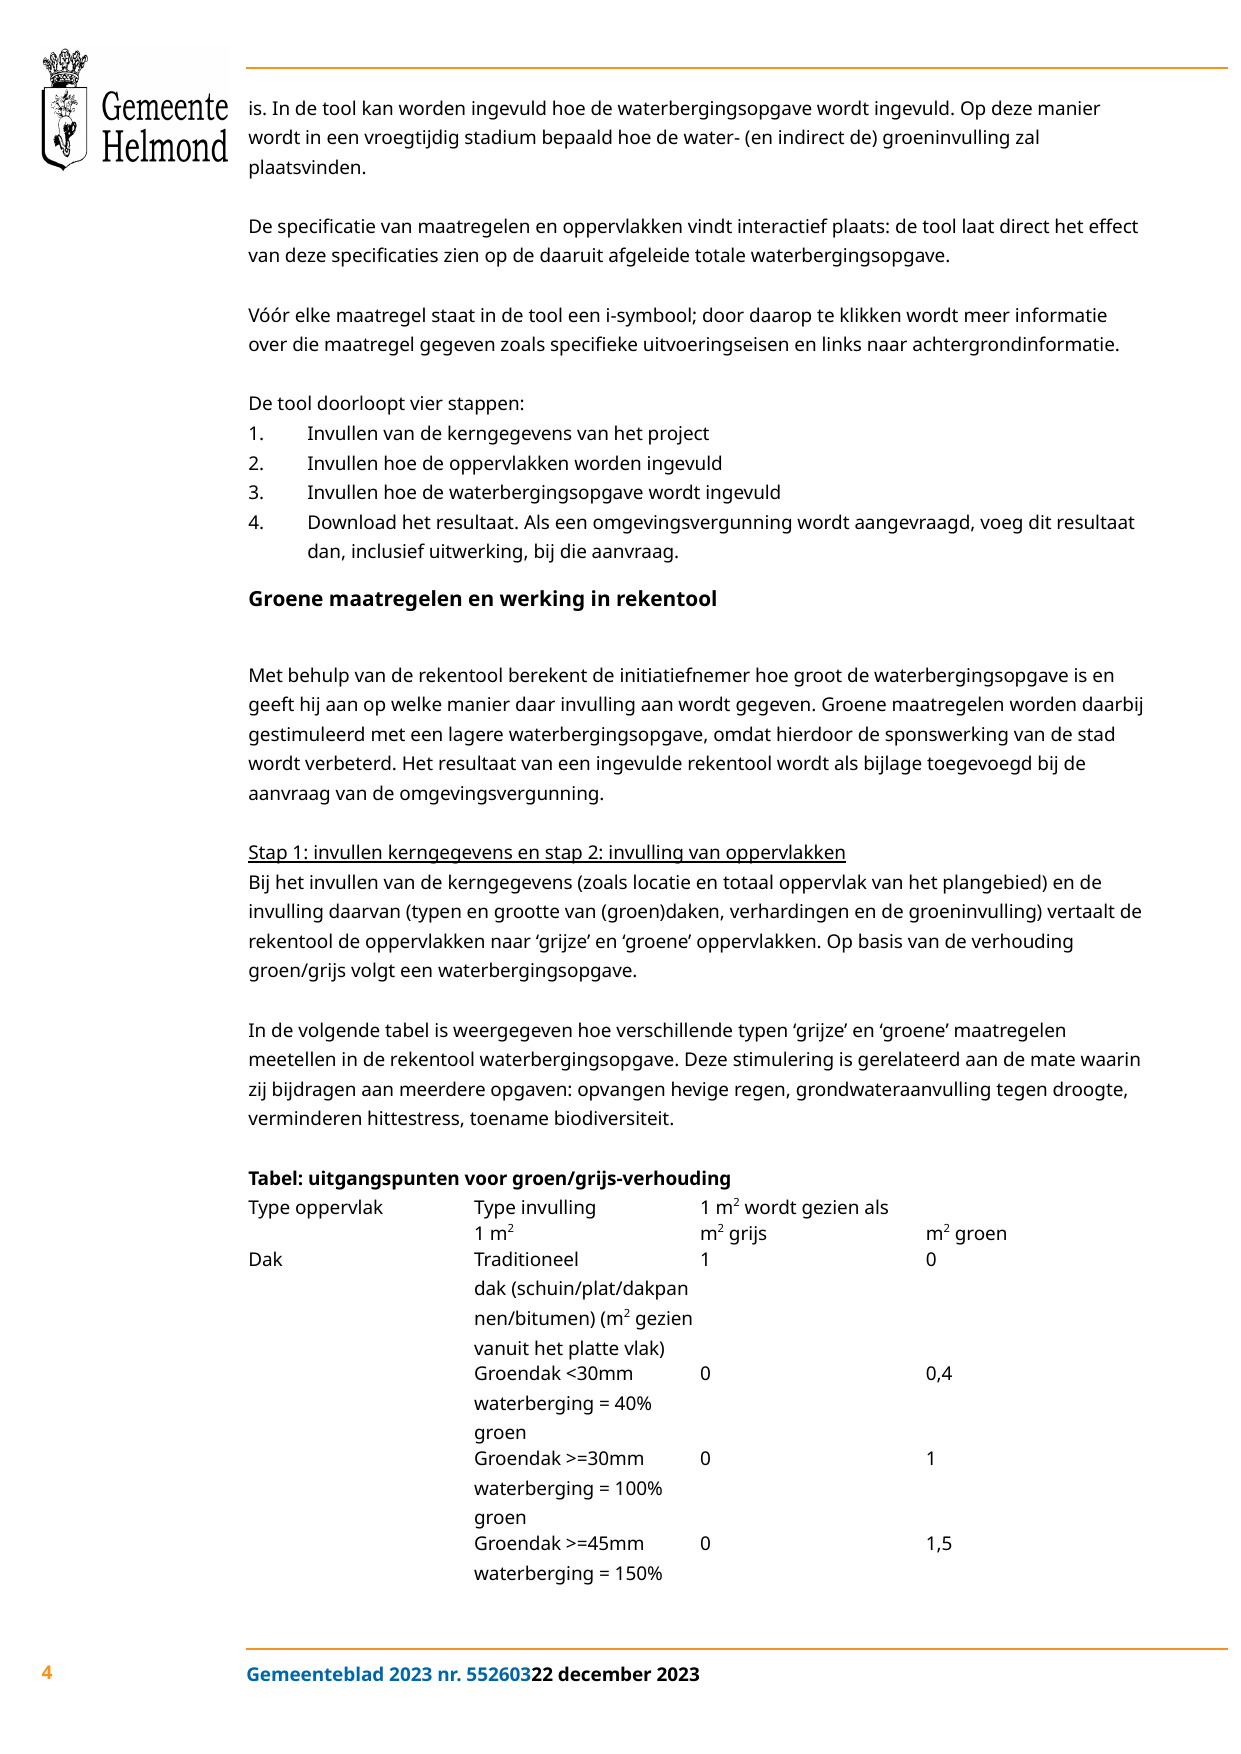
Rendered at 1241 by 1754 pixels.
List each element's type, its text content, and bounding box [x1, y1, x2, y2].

table_cell 0,4 [926, 1360, 1152, 1445]
text Met behulp van de rekentool berekent de initiatiefnemer hoe groot de waterbergingsopgave is en geeft hij aan op welke manier daar invulling aan wordt gegeven. Groene maatregelen worden daarbij gestimuleerd met een lagere waterbergingsopgave, omdat hierdoor de sponswerking van de stad wordt verbeterd. Het resultaat van een ingevulde rekentool wordt als bijlage toegevoegd bij de aanvraag van de omgevingsvergunning. [248, 662, 1152, 806]
table_cell 1 m2 [474, 1220, 700, 1246]
table_cell Groendak >=45mm waterberging = 150% [474, 1530, 700, 1586]
table_header Type invulling [474, 1195, 700, 1220]
table_cell m2 groen [926, 1220, 1152, 1246]
table_header Type oppervlak [248, 1195, 474, 1246]
text Vóór elke maatregel staat in de tool een i-symbool; door daarop te klikken wordt meer informatie over die maatregel gegeven zoals specifieke uitvoeringseisen en links naar achtergrondinformatie. [248, 302, 1152, 357]
text Groene maatregelen en werking in rekentool [248, 584, 1152, 613]
table_cell 0 [700, 1445, 926, 1530]
list Invullen hoe de oppervlakken worden ingevuld [248, 450, 1152, 476]
text In de volgende tabel is weergegeven hoe verschillende typen ‘grijze’ en ‘groene’ maatregelen meetellen in de rekentool waterbergingsopgave. Deze stimulering is gerelateerd aan de mate waarin zij bijdragen aan meerdere opgaven: opvangen hevige regen, grondwateraanvulling tegen droogte, verminderen hittestress, toename biodiversiteit. [248, 1017, 1152, 1131]
picture [41, 47, 231, 172]
text is. In de tool kan worden ingevuld hoe de waterbergingsopgave wordt ingevuld. Op deze manier wordt in een vroegtijdig stadium bepaald hoe de water- (en indirect de) groeninvulling zal plaatsvinden. [248, 95, 1152, 180]
list Invullen van de kerngegevens van het project [248, 420, 1152, 446]
text Stap 1: invullen kerngegevens en stap 2: invulling van oppervlakken [248, 839, 1152, 865]
text De specificatie van maatregelen en oppervlakken vindt interactief plaats: de tool laat direct het effect van deze specificaties zien op de daaruit afgeleide totale waterbergingsopgave. [248, 213, 1152, 268]
table_cell 0 [926, 1246, 1152, 1360]
text Tabel: uitgangspunten voor groen/grijs-verhouding [248, 1165, 1152, 1191]
table_cell Traditioneel dak (schuin/plat/dakpannen/bitumen) (m2 gezien vanuit het platte vlak) [474, 1246, 700, 1360]
list Invullen hoe de waterbergingsopgave wordt ingevuld [248, 479, 1152, 505]
table_cell 0 [700, 1360, 926, 1445]
table_cell 1,5 [926, 1530, 1152, 1586]
list Download het resultaat. Als een omgevingsvergunning wordt aangevraagd, voeg dit resultaat dan, inclusief uitwerking, bij die aanvraag. [248, 509, 1152, 564]
table_cell 0 [700, 1530, 926, 1586]
table_cell Groendak <30mm waterberging = 40% groen [474, 1360, 700, 1445]
table_cell m2 grijs [700, 1220, 926, 1246]
text Bij het invullen van de kerngegevens (zoals locatie en totaal oppervlak van het plangebied) en de invulling daarvan (typen en grootte van (groen)daken, verhardingen en de groeninvulling) vertaalt de rekentool de oppervlakken naar ‘grijze’ en ‘groene’ oppervlakken. Op basis van de verhouding groen/grijs volgt een waterbergingsopgave. [248, 869, 1152, 983]
table_cell Dak [248, 1246, 474, 1586]
table_cell 1 [926, 1445, 1152, 1530]
table_cell 1 [700, 1246, 926, 1360]
text De tool doorloopt vier stappen: [248, 391, 1152, 416]
table_cell Groendak >=30mm waterberging = 100% groen [474, 1445, 700, 1530]
table_header 1 m2 wordt gezien als [700, 1195, 1152, 1220]
